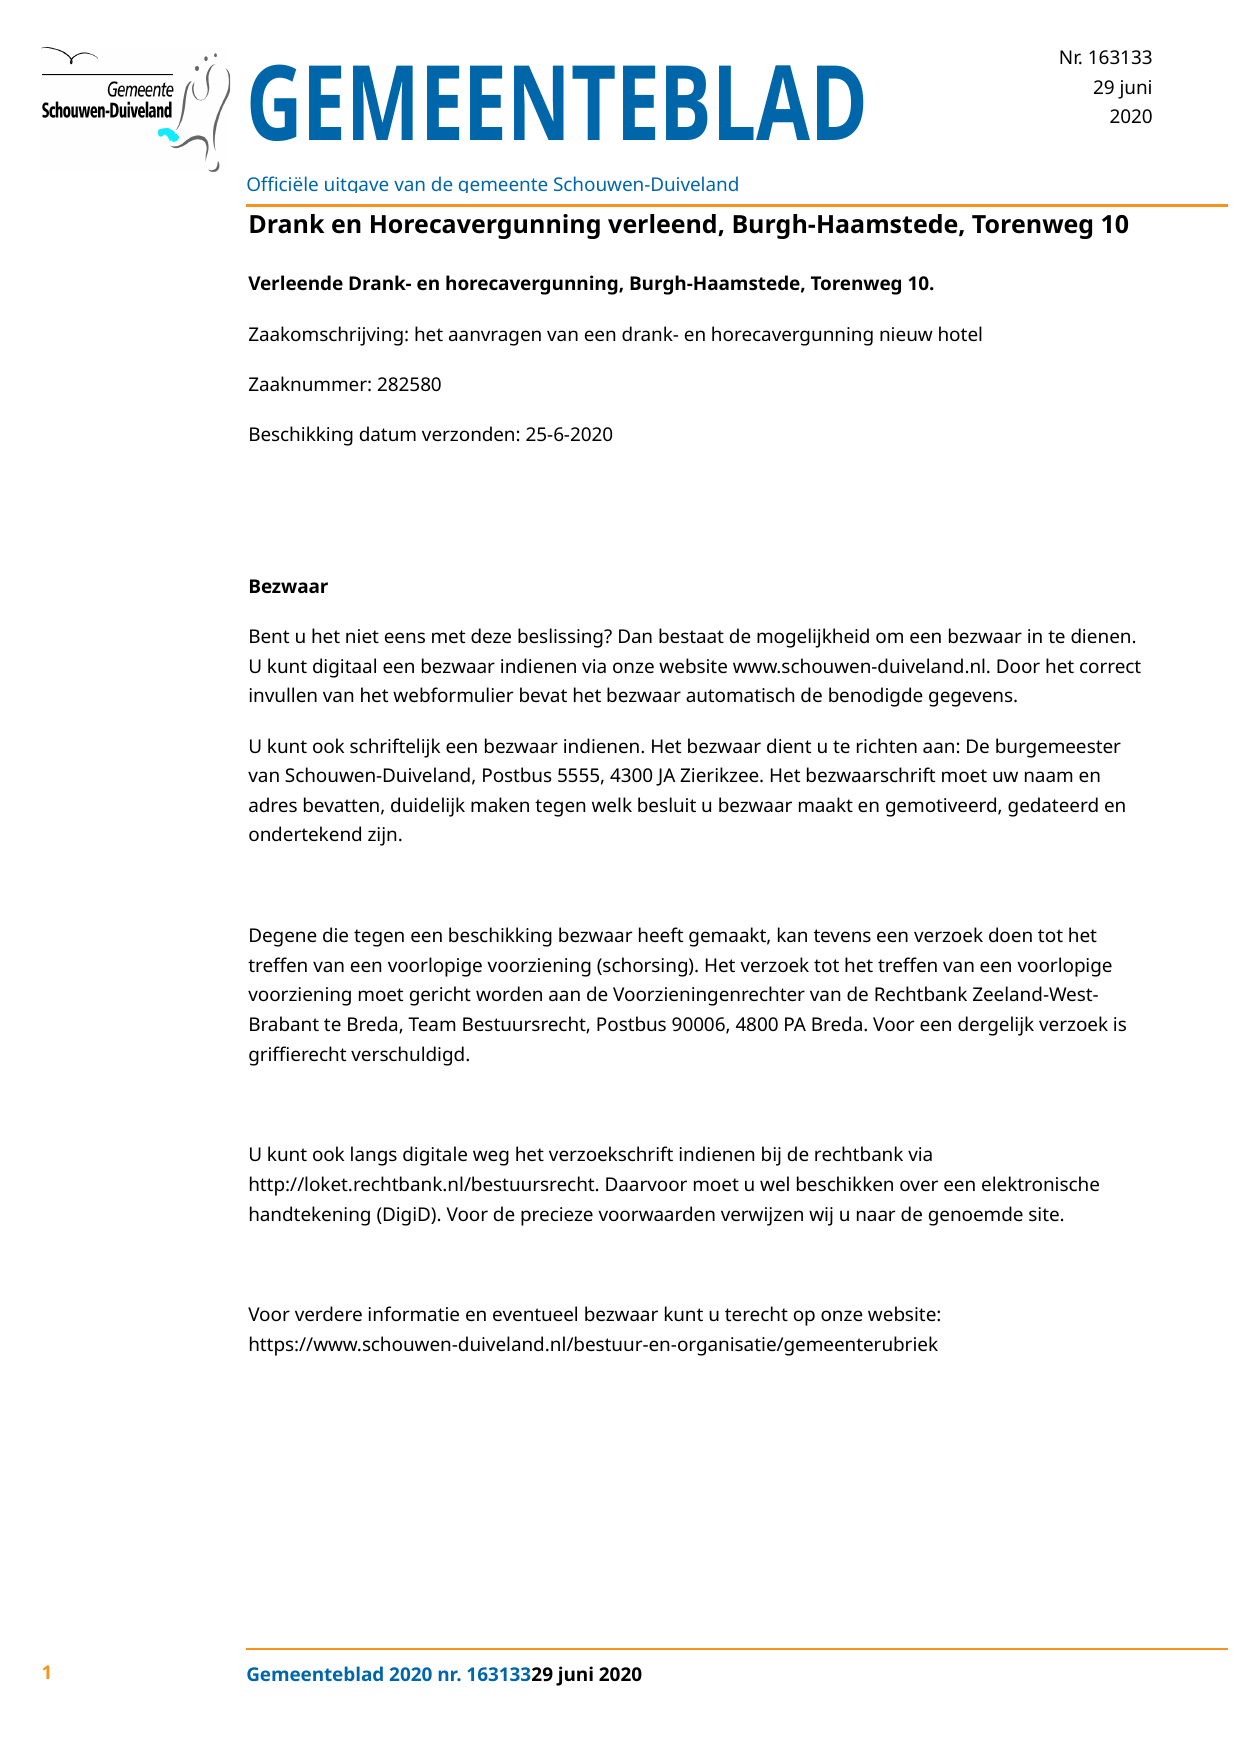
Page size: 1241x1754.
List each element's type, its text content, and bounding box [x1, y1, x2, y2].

text U kunt ook langs digitale weg het verzoekschrift indienen bij de rechtbank via http://loket.rechtbank.nl/bestuursrecht. Daarvoor moet u wel beschikken over een elektronische handtekening (DigiD). Voor de precieze voorwaarden verwijzen wij u naar de genoemde site. [248, 1142, 1152, 1226]
picture [41, 47, 231, 172]
text Degene die tegen een beschikking bezwaar heeft gemaakt, kan tevens een verzoek doen tot het treffen van een voorlopige voorziening (schorsing). Het verzoek tot het treffen van een voorlopige voorziening moet gericht worden aan de Voorzieningenrechter van de Rechtbank Zeeland-West-Brabant te Breda, Team Bestuursrecht, Postbus 90006, 4800 PA Breda. Voor een dergelijk verzoek is griffierecht verschuldigd. [248, 922, 1152, 1066]
text Bent u het niet eens met deze beslissing? Dan bestaat de mogelijkheid om een bezwaar in te dienen. U kunt digitaal een bezwaar indienen via onze website www.schouwen-duiveland.nl. Door het correct invullen van het webformulier bevat het bezwaar automatisch de benodigde gegevens. [248, 623, 1152, 708]
text Verleende Drank- en horecavergunning, Burgh-Haamstede, Torenweg 10. [248, 270, 1152, 296]
text Zaakomschrijving: het aanvragen van een drank- en horecavergunning nieuw hotel [248, 321, 1152, 346]
text Voor verdere informatie en eventueel bezwaar kunt u terecht op onze website: https://www.schouwen-duiveland.nl/bestuur-en-organisatie/gemeenterubriek [248, 1302, 1152, 1357]
text Zaaknummer: 282580 [248, 371, 1152, 397]
text U kunt ook schriftelijk een bezwaar indienen. Het bezwaar dient u te richten aan: De burgemeester van Schouwen-Duiveland, Postbus 5555, 4300 JA Zierikzee. Het bezwaarschrift moet uw naam en adres bevatten, duidelijk maken tegen welk besluit u bezwaar maakt en gemotiveerd, gedateerd en ondertekend zijn. [248, 733, 1152, 847]
text Beschikking datum verzonden: 25-6-2020 [248, 422, 1152, 447]
text Bezwaar [248, 573, 1152, 598]
text Drank en Horecavergunning verleend, Burgh-Haamstede, Torenweg 10 [248, 207, 1152, 241]
